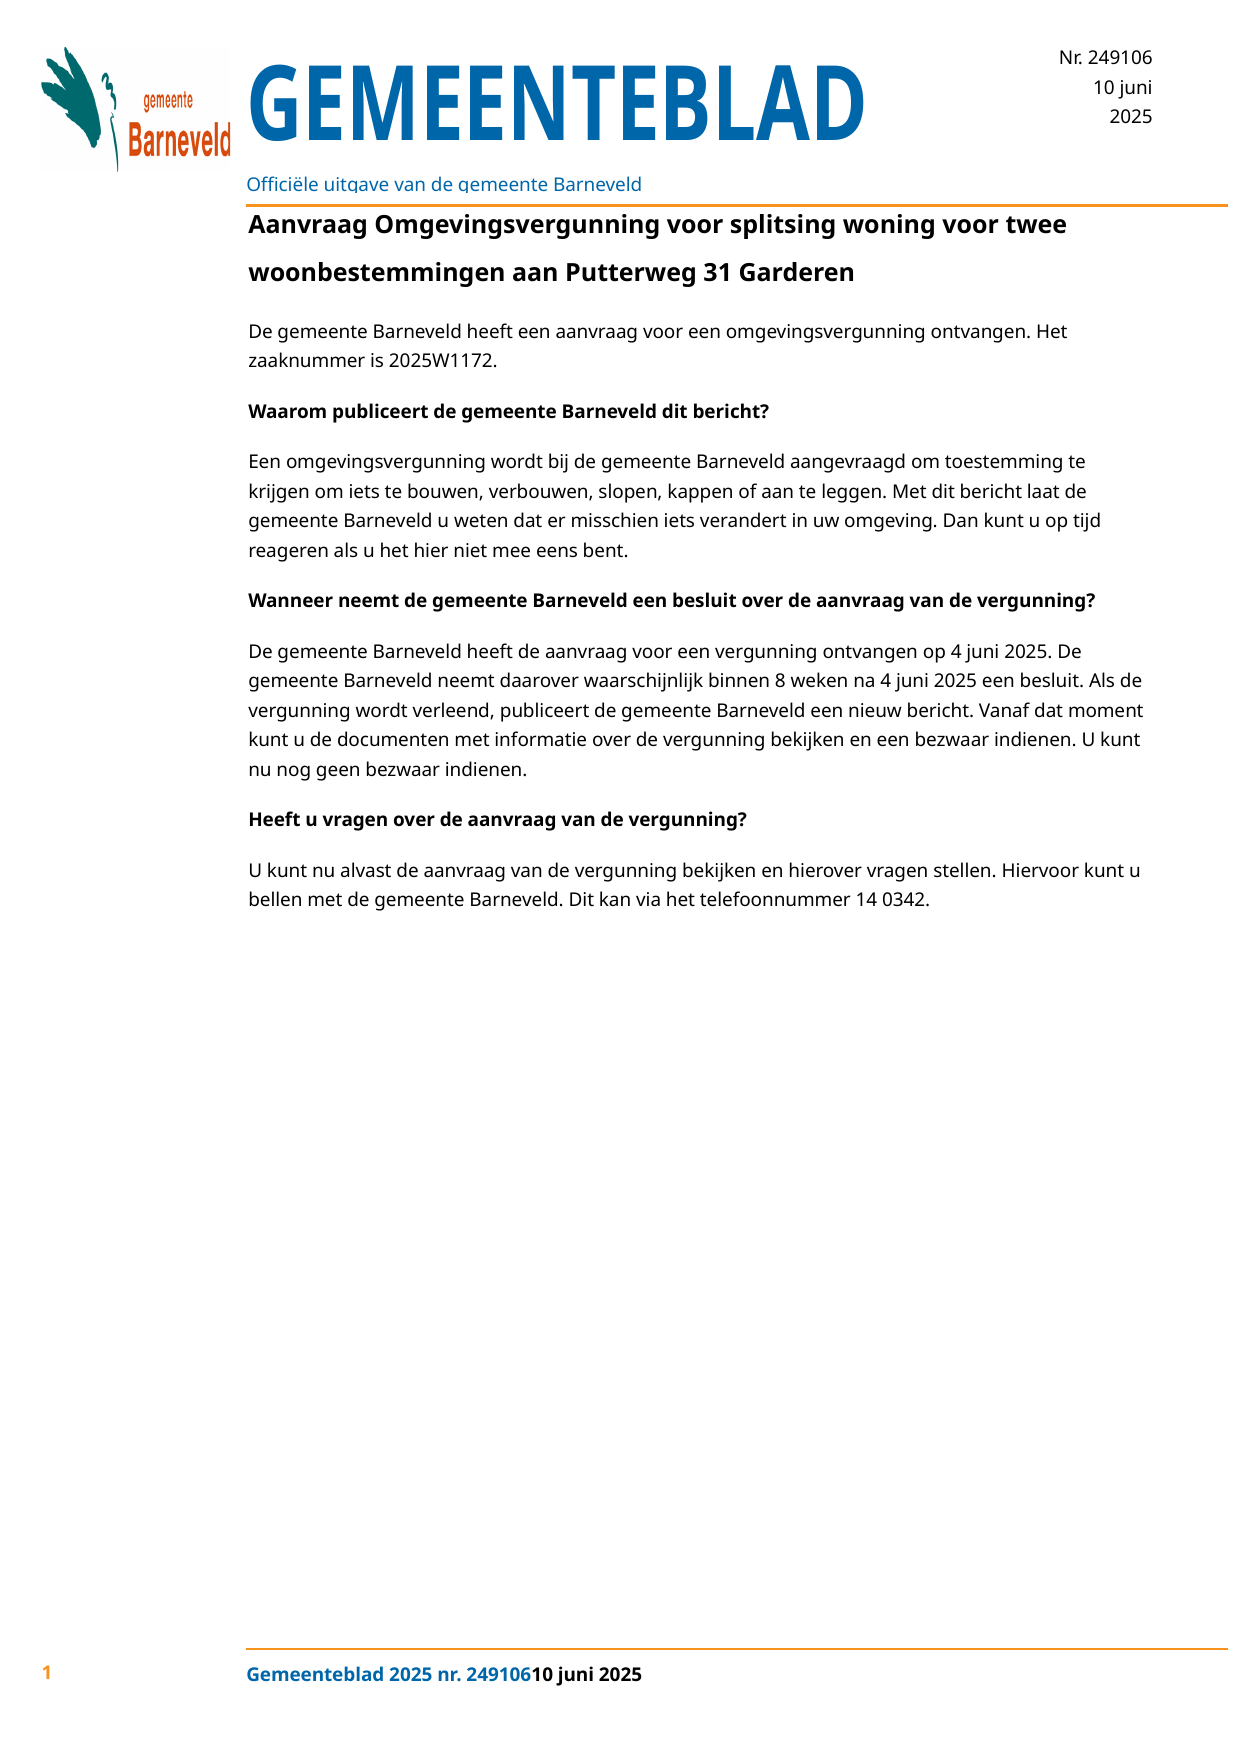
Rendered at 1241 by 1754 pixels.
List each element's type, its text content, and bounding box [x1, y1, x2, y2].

text De gemeente Barneveld heeft de aanvraag voor een vergunning ontvangen op 4 juni 2025. De gemeente Barneveld neemt daarover waarschijnlijk binnen 8 weken na 4 juni 2025 een besluit. Als de vergunning wordt verleend, publiceert de gemeente Barneveld een nieuw bericht. Vanaf dat moment kunt u de documenten met informatie over de vergunning bekijken en een bezwaar indienen. U kunt nu nog geen bezwaar indienen. [248, 638, 1152, 782]
picture [41, 47, 231, 172]
text Heeft u vragen over de aanvraag van de vergunning? [248, 807, 1152, 832]
text U kunt nu alvast de aanvraag van de vergunning bekijken en hierover vragen stellen. Hiervoor kunt u bellen met de gemeente Barneveld. Dit kan via het telefoonnummer 14 0342. [248, 857, 1152, 912]
text Waarom publiceert de gemeente Barneveld dit bericht? [248, 398, 1152, 424]
text De gemeente Barneveld heeft een aanvraag voor een omgevingsvergunning ontvangen. Het zaaknummer is 2025W1172. [248, 318, 1152, 373]
text Een omgevingsvergunning wordt bij de gemeente Barneveld aangevraagd om toestemming te krijgen om iets te bouwen, verbouwen, slopen, kappen of aan te leggen. Met dit bericht laat de gemeente Barneveld u weten dat er misschien iets verandert in uw omgeving. Dan kunt u op tijd reageren als u het hier niet mee eens bent. [248, 448, 1152, 563]
text Wanneer neemt de gemeente Barneveld een besluit over de aanvraag van de vergunning? [248, 587, 1152, 613]
text Aanvraag Omgevingsvergunning voor splitsing woning voor twee woonbestemmingen aan Putterweg 31 Garderen [248, 207, 1152, 288]
